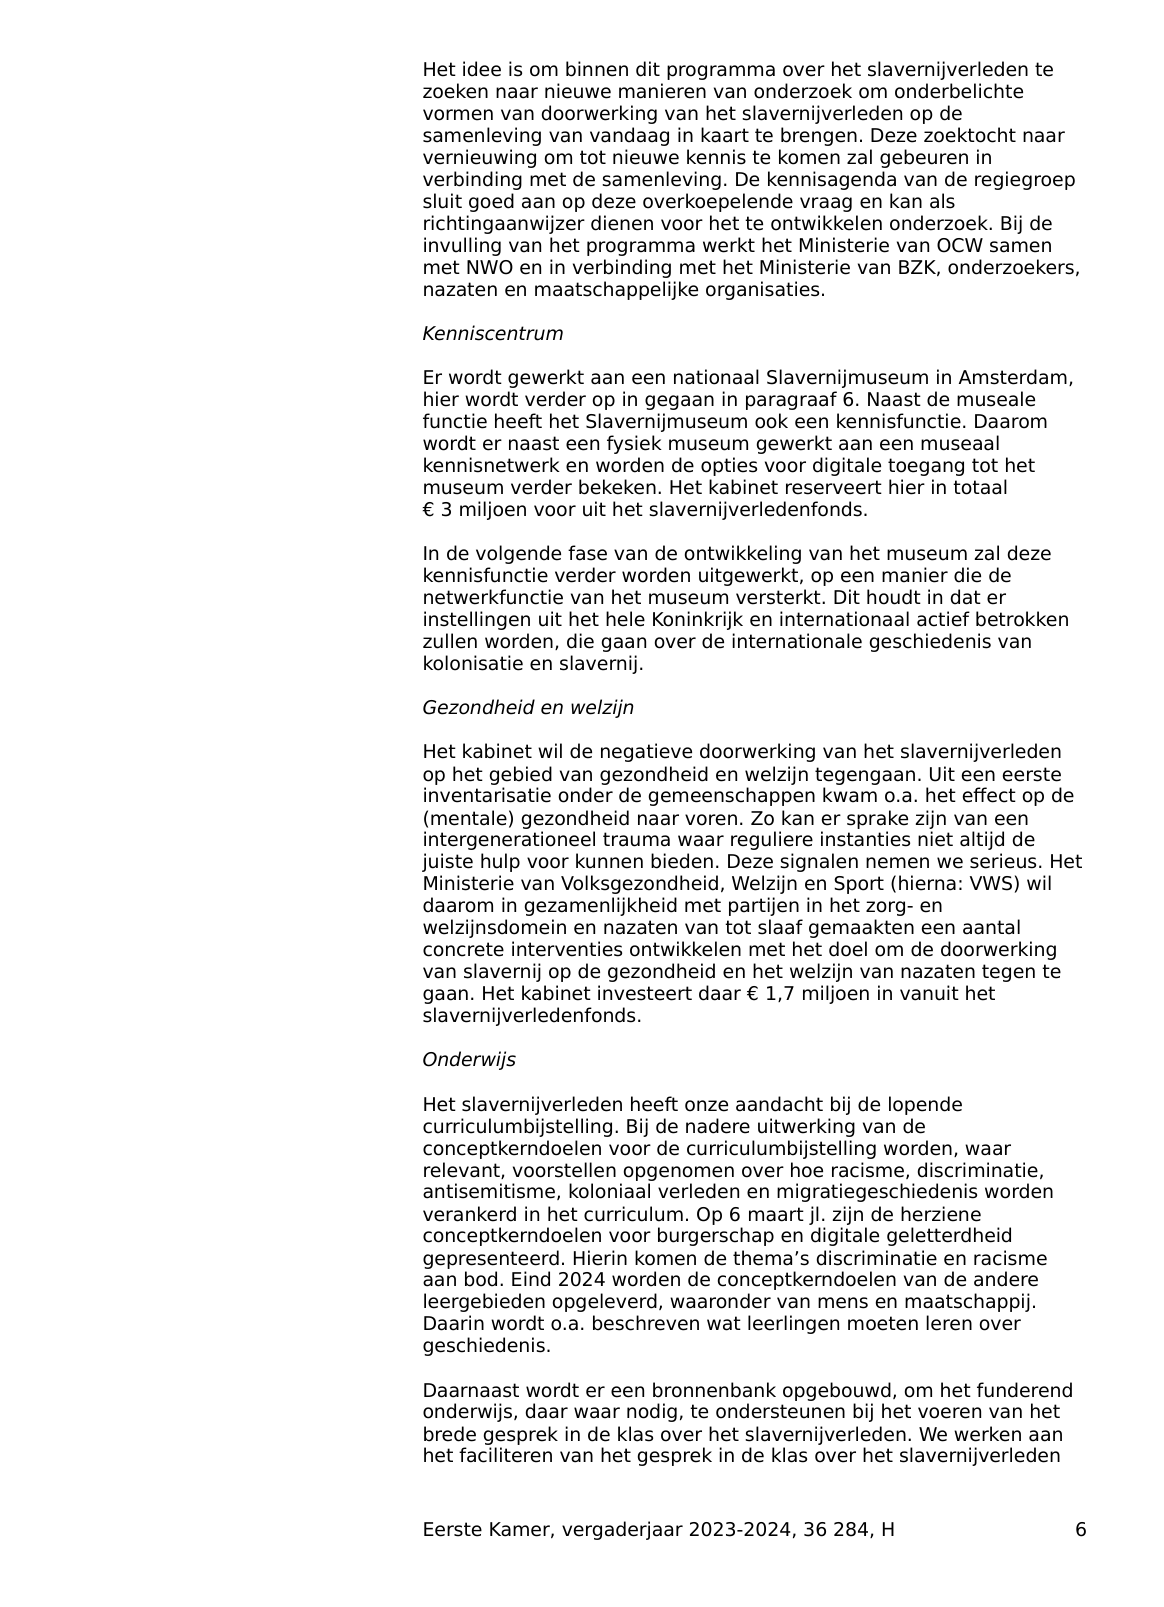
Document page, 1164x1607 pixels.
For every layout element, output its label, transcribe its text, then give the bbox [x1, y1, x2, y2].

text Het kabinet wil de negatieve doorwerking van het slavernijverleden op het gebied van gezondheid en welzijn tegengaan. Uit een eerste inventarisatie onder de gemeenschappen kwam o.a. het effect op de (mentale) gezondheid naar voren. Zo kan er sprake zijn van een intergenerationeel trauma waar reguliere instanties niet altijd de juiste hulp voor kunnen bieden. Deze signalen nemen we serieus. Het Ministerie van Volksgezondheid, Welzijn en Sport (hierna: VWS) wil daarom in gezamenlijkheid met partijen in het zorg- en welzijnsdomein en nazaten van tot slaaf gemaakten een aantal concrete interventies ontwikkelen met het doel om de doorwerking van slavernij op de gezondheid en het welzijn van nazaten tegen te gaan. Het kabinet investeert daar € 1,7 miljoen in vanuit het slavernijverledenfonds. [422, 741, 1087, 1027]
text Het idee is om binnen dit programma over het slavernijverleden te zoeken naar nieuwe manieren van onderzoek om onderbelichte vormen van doorwerking van het slavernijverleden op de samenleving van vandaag in kaart te brengen. Deze zoektocht naar vernieuwing om tot nieuwe kennis te komen zal gebeuren in verbinding met de samenleving. De kennisagenda van de regiegroep sluit goed aan op deze overkoepelende vraag en kan als richtingaanwijzer dienen voor het te ontwikkelen onderzoek. Bij de invulling van het programma werkt het Ministerie van OCW samen met NWO en in verbinding met het Ministerie van BZK, onderzoekers, nazaten en maatschappelijke organisaties. [422, 59, 1087, 301]
subtitle Onderwijs [422, 1049, 1087, 1071]
text In de volgende fase van de ontwikkeling van het museum zal deze kennisfunctie verder worden uitgewerkt, op een manier die de netwerkfunctie van het museum versterkt. Dit houdt in dat er instellingen uit het hele Koninkrijk en internationaal actief betrokken zullen worden, die gaan over de internationale geschiedenis van kolonisatie en slavernij. [422, 543, 1087, 675]
text Daarnaast wordt er een bronnenbank opgebouwd, om het funderend onderwijs, daar waar nodig, te ondersteunen bij het voeren van het brede gesprek in de klas over het slavernijverleden. We werken aan het faciliteren van het gesprek in de klas over het slavernijverleden [422, 1379, 1087, 1467]
subtitle Gezondheid en welzijn [422, 697, 1087, 719]
text Het slavernijverleden heeft onze aandacht bij de lopende curriculumbijstelling. Bij de nadere uitwerking van de conceptkerndoelen voor de curriculumbijstelling worden, waar relevant, voorstellen opgenomen over hoe racisme, discriminatie, antisemitisme, koloniaal verleden en migratiegeschiedenis worden verankerd in het curriculum. Op 6 maart jl. zijn de herziene conceptkerndoelen voor burgerschap en digitale geletterdheid gepresenteerd. Hierin komen de thema’s discriminatie en racisme aan bod. Eind 2024 worden de conceptkerndoelen van de andere leergebieden opgeleverd, waaronder van mens en maatschappij. Daarin wordt o.a. beschreven wat leerlingen moeten leren over geschiedenis. [422, 1093, 1087, 1357]
text Er wordt gewerkt aan een nationaal Slavernijmuseum in Amsterdam, hier wordt verder op in gegaan in paragraaf 6. Naast de museale functie heeft het Slavernijmuseum ook een kennisfunctie. Daarom wordt er naast een fysiek museum gewerkt aan een museaal kennisnetwerk en worden de opties voor digitale toegang tot het museum verder bekeken. Het kabinet reserveert hier in totaal € 3 miljoen voor uit het slavernijverledenfonds. [422, 367, 1087, 521]
subtitle Kenniscentrum [422, 323, 1087, 345]
